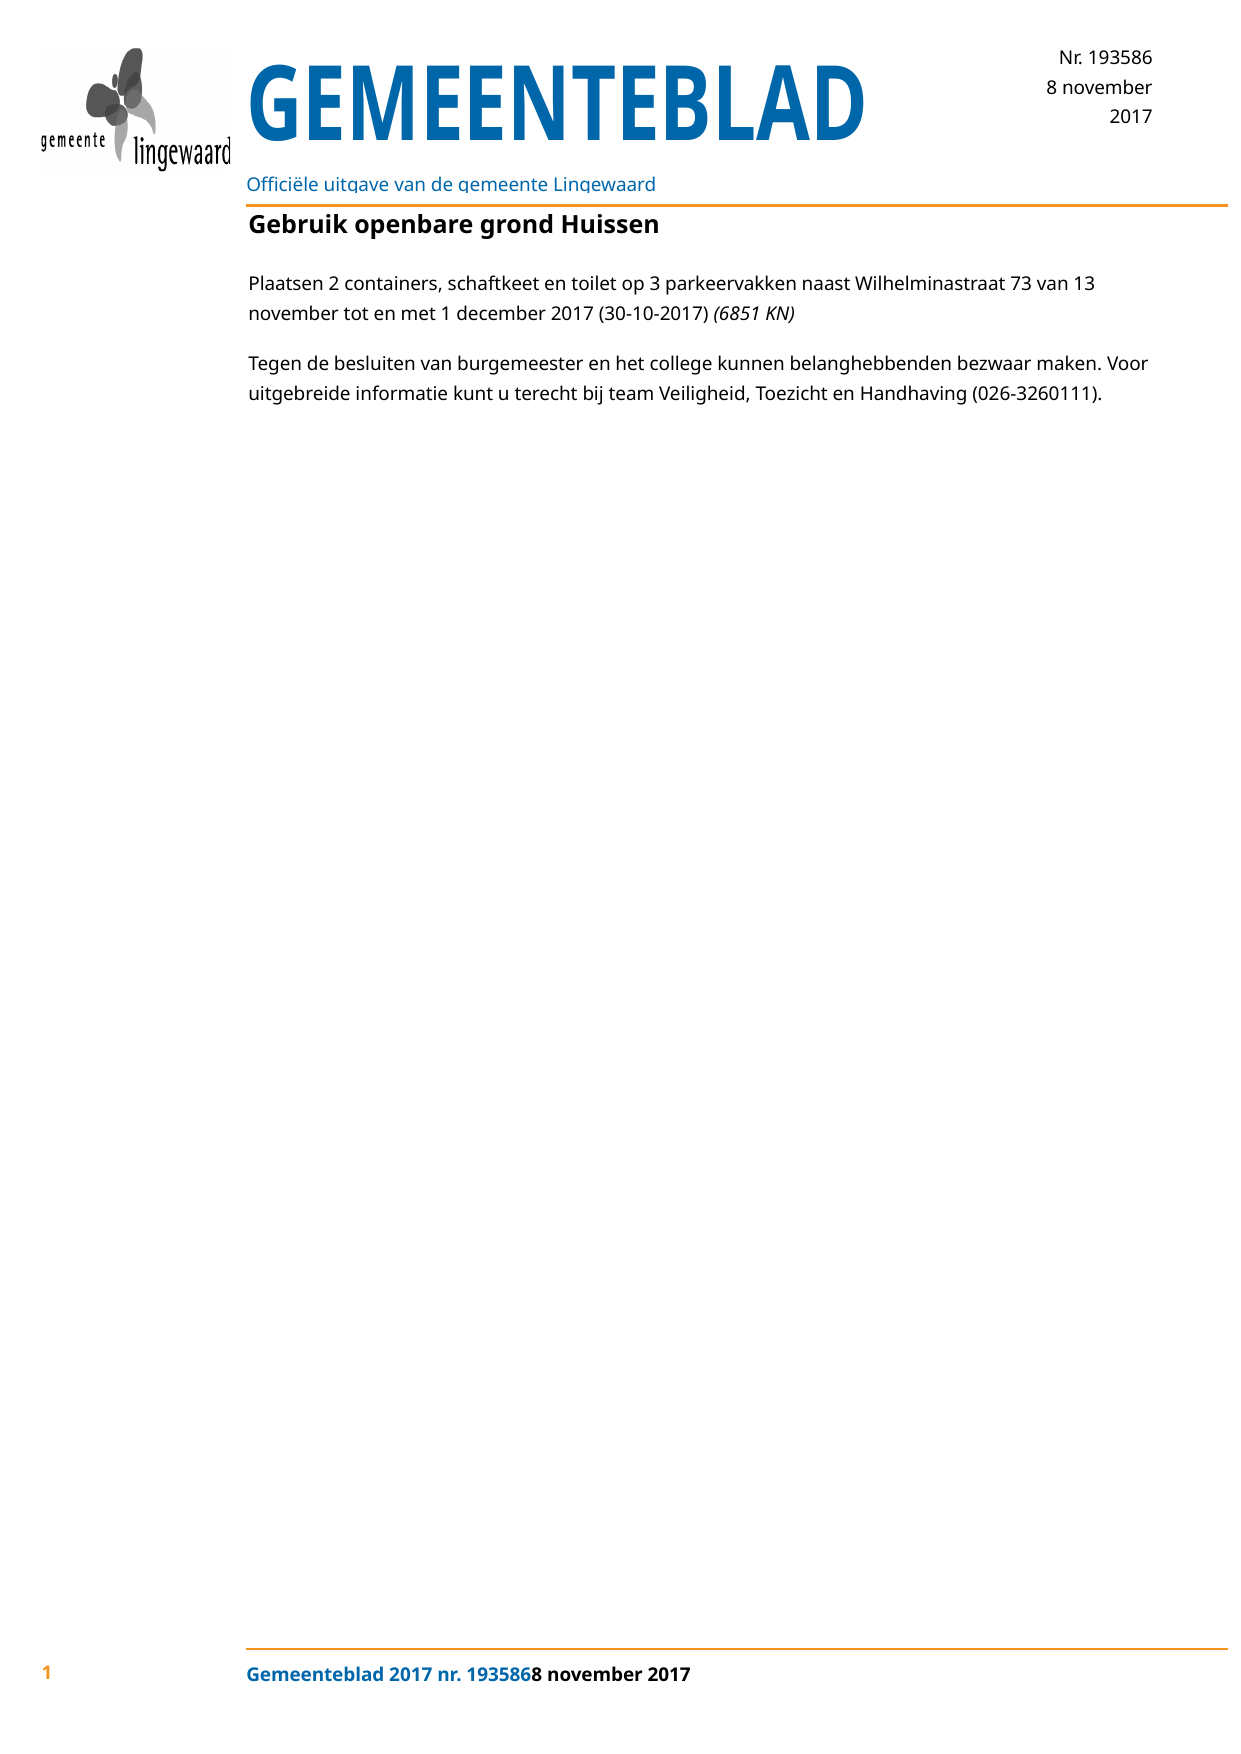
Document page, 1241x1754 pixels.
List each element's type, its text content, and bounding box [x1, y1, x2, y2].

text Plaatsen 2 containers, schaftkeet en toilet op 3 parkeervakken naast Wilhelminastraat 73 van 13 november tot en met 1 december 2017 (30-10-2017) (6851 KN) [248, 270, 1152, 326]
text Tegen de besluiten van burgemeester en het college kunnen belanghebbenden bezwaar maken. Voor uitgebreide informatie kunt u terecht bij team Veiligheid, Toezicht en Handhaving (026-3260111). [248, 350, 1152, 406]
picture [41, 47, 231, 172]
text Gebruik openbare grond Huissen [248, 207, 1152, 241]
